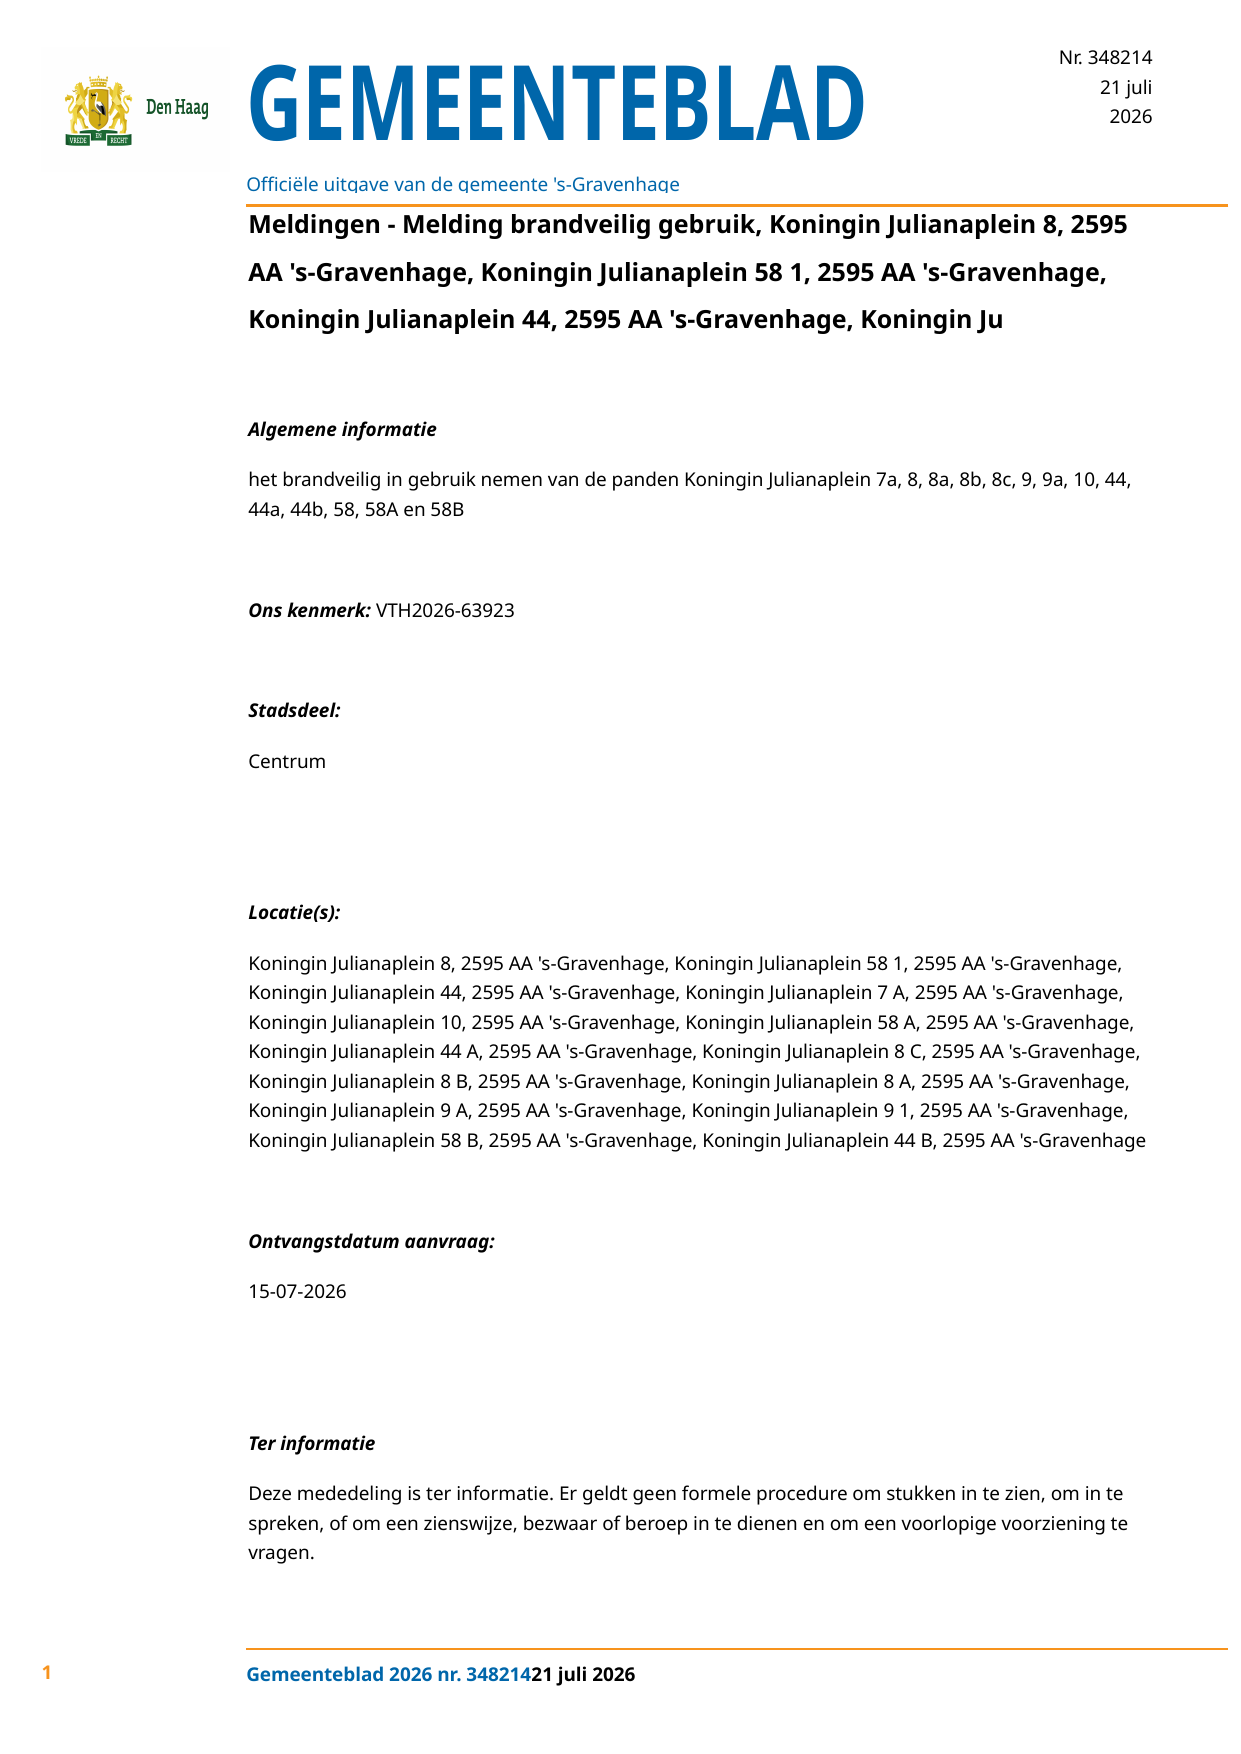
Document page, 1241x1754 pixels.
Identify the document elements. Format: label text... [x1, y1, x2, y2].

text Ter informatie [248, 1430, 1152, 1455]
picture [41, 47, 231, 172]
text Meldingen - Melding brandveilig gebruik, Koningin Julianaplein 8, 2595 AA 's-Gravenhage, Koningin Julianaplein 58 1, 2595 AA 's-Gravenhage, Koningin Julianaplein 44, 2595 AA 's-Gravenhage, Koningin Ju [248, 207, 1152, 336]
text Koningin Julianaplein 8, 2595 AA 's-Gravenhage, Koningin Julianaplein 58 1, 2595 AA 's-Gravenhage, Koningin Julianaplein 44, 2595 AA 's-Gravenhage, Koningin Julianaplein 7 A, 2595 AA 's-Gravenhage, Koningin Julianaplein 10, 2595 AA 's-Gravenhage, Koningin Julianaplein 58 A, 2595 AA 's-Gravenhage, Koningin Julianaplein 44 A, 2595 AA 's-Gravenhage, Koningin Julianaplein 8 C, 2595 AA 's-Gravenhage, Koningin Julianaplein 8 B, 2595 AA 's-Gravenhage, Koningin Julianaplein 8 A, 2595 AA 's-Gravenhage, Koningin Julianaplein 9 A, 2595 AA 's-Gravenhage, Koningin Julianaplein 9 1, 2595 AA 's-Gravenhage, Koningin Julianaplein 58 B, 2595 AA 's-Gravenhage, Koningin Julianaplein 44 B, 2595 AA 's-Gravenhage [248, 950, 1152, 1153]
text 15-07-2026 [248, 1278, 1152, 1304]
text Locatie(s): [248, 899, 1152, 925]
text Ons kenmerk: VTH2026-63923 [248, 597, 1152, 622]
text Algemene informatie [248, 416, 1152, 442]
text Deze mededeling is ter informatie. Er geldt geen formele procedure om stukken in te zien, om in te spreken, of om een zienswijze, bezwaar of beroep in te dienen en om een voorlopige voorziening te vragen. [248, 1480, 1152, 1565]
text het brandveilig in gebruik nemen van de panden Koningin Julianaplein 7a, 8, 8a, 8b, 8c, 9, 9a, 10, 44, 44a, 44b, 58, 58A en 58B [248, 466, 1152, 522]
text Stadsdeel: [248, 698, 1152, 723]
text Centrum [248, 748, 1152, 774]
text Ontvangstdatum aanvraag: [248, 1228, 1152, 1254]
